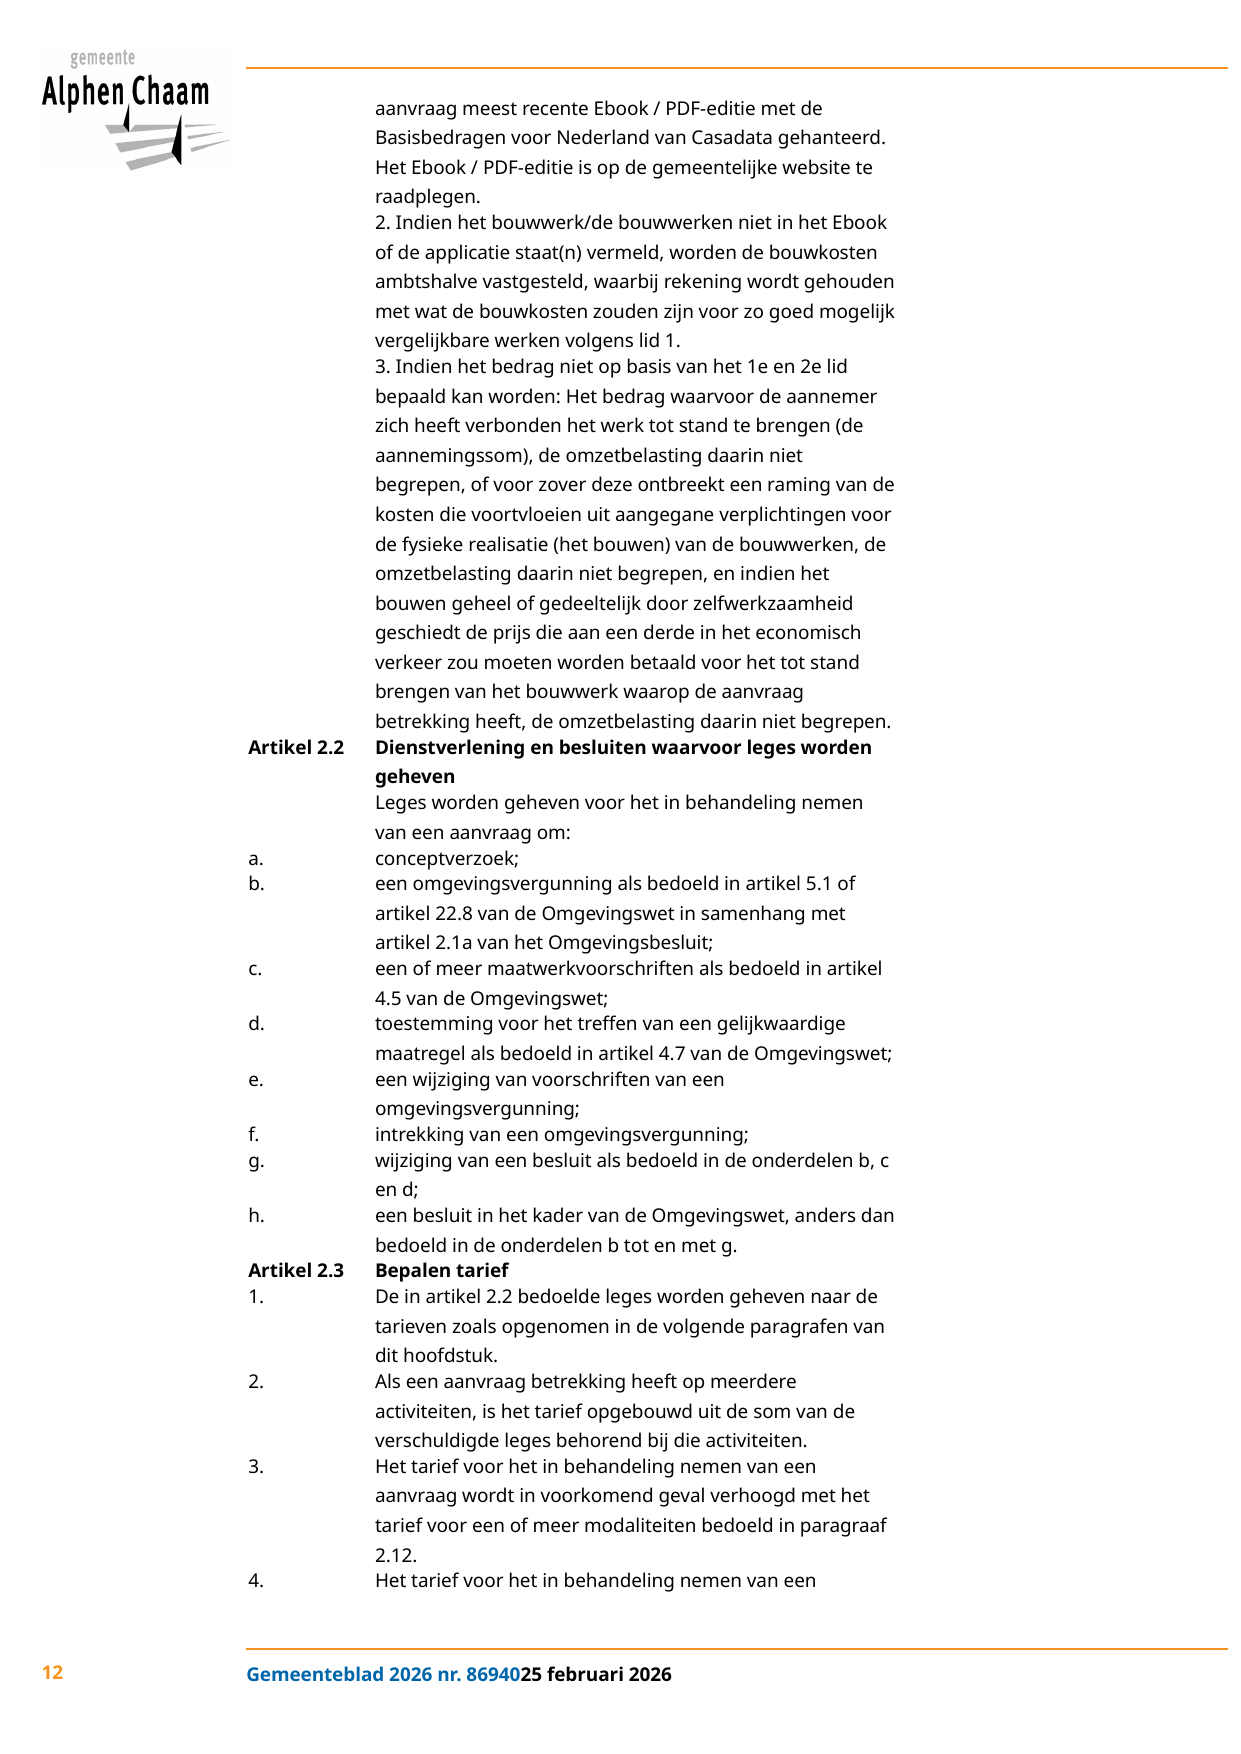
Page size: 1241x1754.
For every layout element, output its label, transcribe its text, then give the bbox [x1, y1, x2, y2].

table_cell [898, 845, 1025, 870]
table_cell Leges worden geheven voor het in behandeling nemen van een aanvraag om: [375, 789, 898, 845]
table_cell een of meer maatwerkvoorschriften als bedoeld in artikel 4.5 van de Omgevingswet; [375, 955, 898, 1011]
table_cell h. [248, 1202, 375, 1258]
table_cell [248, 789, 375, 845]
table_cell Bepalen tarief [375, 1258, 898, 1283]
table_cell Artikel 2.3 [248, 1258, 375, 1283]
table_cell Als een aanvraag betrekking heeft op meerdere activiteiten, is het tarief opgebouwd uit de som van de verschuldigde leges behorend bij die activiteiten. [375, 1368, 898, 1453]
table_cell [248, 95, 375, 209]
table_cell f. [248, 1121, 375, 1147]
table_cell Het tarief voor het in behandeling nemen van een aanvraag wordt in voorkomend geval verhoogd met het tarief voor een of meer modaliteiten bedoeld in paragraaf 2.12. [375, 1453, 898, 1568]
table_cell [898, 955, 1025, 1011]
table_cell intrekking van een omgevingsvergunning; [375, 1121, 898, 1147]
table_cell toestemming voor het treffen van een gelijkwaardige maatregel als bedoeld in artikel 4.7 van de Omgevingswet; [375, 1011, 898, 1066]
table_cell [898, 1121, 1025, 1147]
table_cell 2. [248, 1368, 375, 1453]
table_cell b. [248, 870, 375, 955]
table_cell [898, 1066, 1025, 1121]
table_cell [898, 95, 1025, 209]
table_cell [898, 1283, 1025, 1368]
table_cell 4. [248, 1568, 375, 1593]
table_cell d. [248, 1011, 375, 1066]
table_cell [898, 870, 1025, 955]
table_cell Het tarief voor het in behandeling nemen van een [375, 1568, 898, 1593]
table_cell [898, 1368, 1025, 1453]
table_cell 1. [248, 1283, 375, 1368]
table_cell een omgevingsvergunning als bedoeld in artikel 5.1 of artikel 22.8 van de Omgevingswet in samenhang met artikel 2.1a van het Omgevingsbesluit; [375, 870, 898, 955]
table_cell [248, 353, 375, 734]
table_cell aanvraag meest recente Ebook / PDF-editie met de Basisbedragen voor Nederland van Casadata gehanteerd. Het Ebook / PDF-editie is op de gemeentelijke website te raadplegen. [375, 95, 898, 209]
table_cell wijziging van een besluit als bedoeld in de onderdelen b, c en d; [375, 1147, 898, 1202]
table_cell [898, 1568, 1025, 1593]
table_cell [898, 734, 1025, 789]
table_cell 2. Indien het bouwwerk/de bouwwerken niet in het Ebook of de applicatie staat(n) vermeld, worden de bouwkosten ambtshalve vastgesteld, waarbij rekening wordt gehouden met wat de bouwkosten zouden zijn voor zo goed mogelijk vergelijkbare werken volgens lid 1. [375, 209, 898, 353]
table_cell [248, 209, 375, 353]
table_cell c. [248, 955, 375, 1011]
table_cell g. [248, 1147, 375, 1202]
table_cell [898, 1258, 1025, 1283]
table_cell 3. Indien het bedrag niet op basis van het 1e en 2e lid bepaald kan worden: Het bedrag waarvoor de aannemer zich heeft verbonden het werk tot stand te brengen (de aannemingssom), de omzetbelasting daarin niet begrepen, of voor zover deze ontbreekt een raming van de kosten die voortvloeien uit aangegane verplichtingen voor de fysieke realisatie (het bouwen) van de bouwwerken, de omzetbelasting daarin niet begrepen, en indien het bouwen geheel of gedeeltelijk door zelfwerkzaamheid geschiedt de prijs die aan een derde in het economisch verkeer zou moeten worden betaald voor het tot stand brengen van het bouwwerk waarop de aanvraag betrekking heeft, de omzetbelasting daarin niet begrepen. [375, 353, 898, 734]
table_cell Dienstverlening en besluiten waarvoor leges worden geheven [375, 734, 898, 789]
table_cell 3. [248, 1453, 375, 1568]
table_cell Artikel 2.2 [248, 734, 375, 789]
table_cell [898, 1202, 1025, 1258]
table_cell conceptverzoek; [375, 845, 898, 870]
table_cell e. [248, 1066, 375, 1121]
table_cell [898, 209, 1025, 353]
table_cell [898, 1011, 1025, 1066]
picture [41, 47, 231, 172]
table_cell [898, 1147, 1025, 1202]
table_cell een wijziging van voorschriften van een omgevingsvergunning; [375, 1066, 898, 1121]
table_cell a. [248, 845, 375, 870]
table_cell [898, 789, 1025, 845]
table_cell een besluit in het kader van de Omgevingswet, anders dan bedoeld in de onderdelen b tot en met g. [375, 1202, 898, 1258]
table_cell [898, 353, 1025, 734]
table_cell De in artikel 2.2 bedoelde leges worden geheven naar de tarieven zoals opgenomen in de volgende paragrafen van dit hoofdstuk. [375, 1283, 898, 1368]
table_cell [898, 1453, 1025, 1568]
